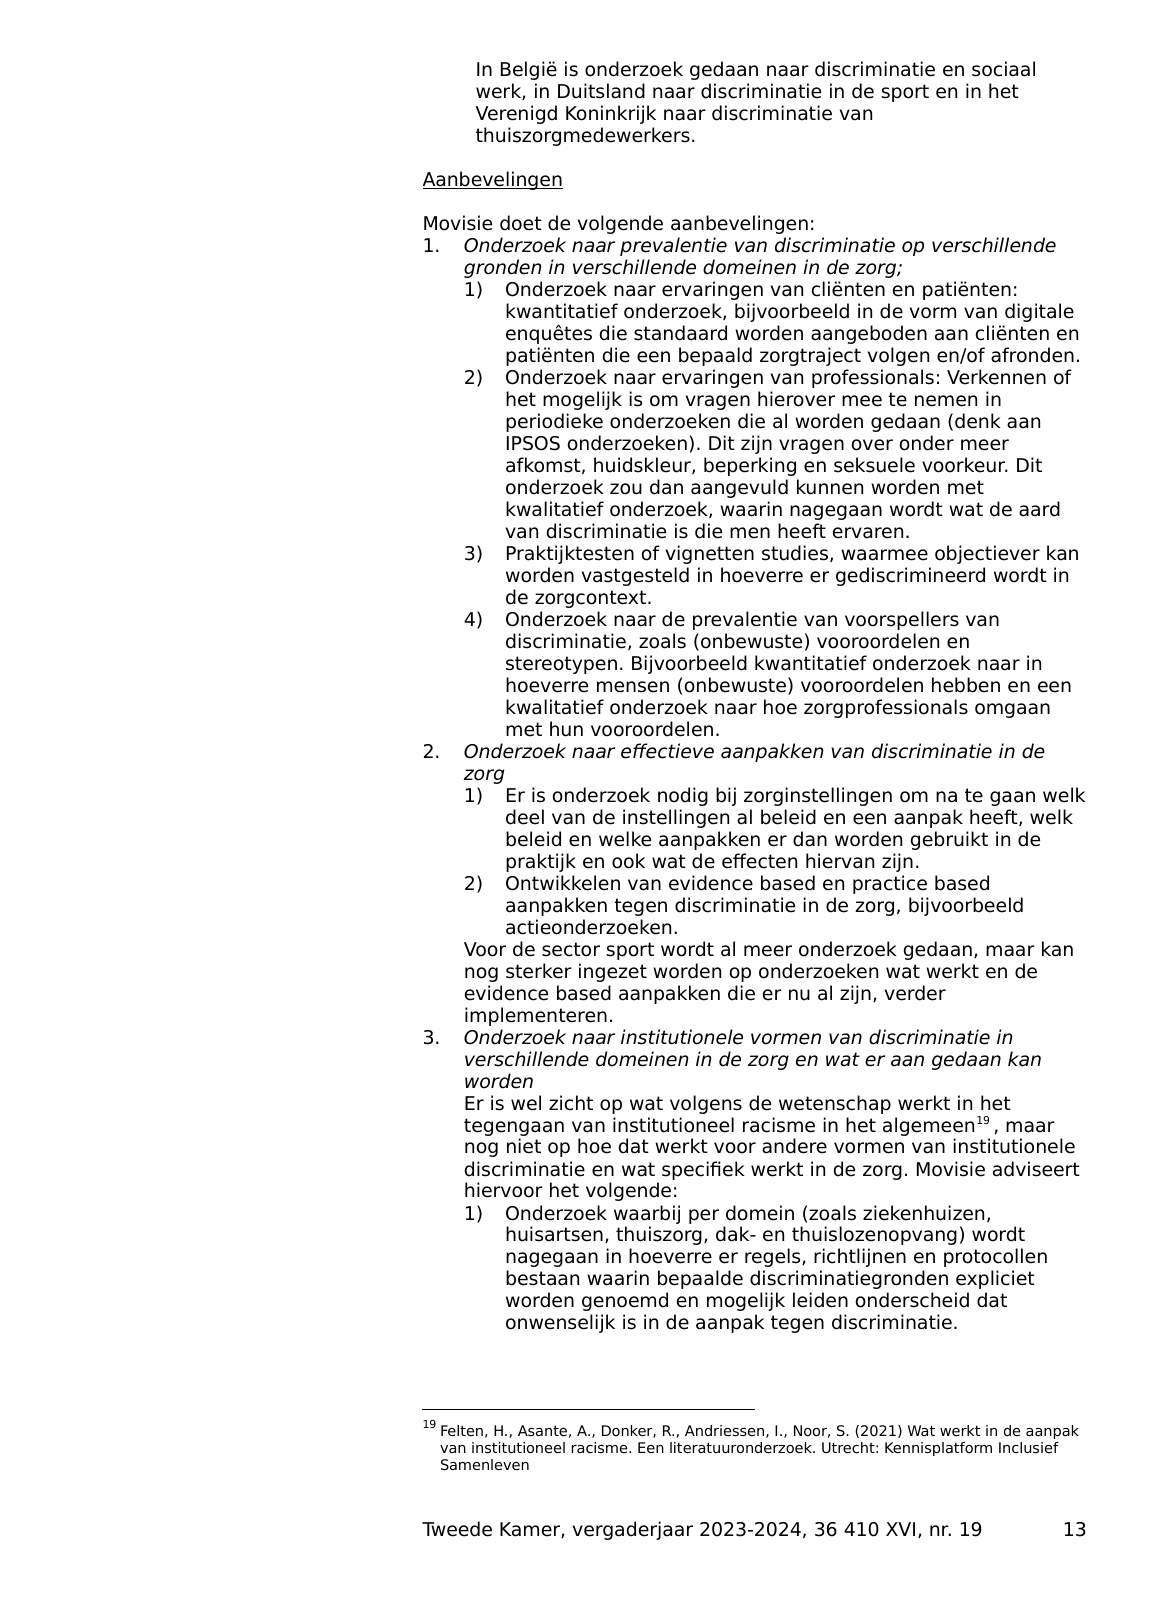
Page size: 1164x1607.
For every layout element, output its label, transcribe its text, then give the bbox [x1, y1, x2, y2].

text 1) Onderzoek waarbij per domein (zoals ziekenhuizen, huisartsen, thuiszorg, dak- en thuislozenopvang) wordt nagegaan in hoeverre er regels, richtlijnen en protocollen bestaan waarin bepaalde discriminatiegronden expliciet worden genoemd en mogelijk leiden onderscheid dat onwenselijk is in de aanpak tegen discriminatie. [464, 1202, 1087, 1334]
text In België is onderzoek gedaan naar discriminatie en sociaal werk, in Duitsland naar discriminatie in de sport en in het Verenigd Koninkrijk naar discriminatie van thuiszorgmedewerkers. [475, 59, 1087, 147]
text 4) Onderzoek naar de prevalentie van voorspellers van discriminatie, zoals (onbewuste) vooroordelen en stereotypen. Bijvoorbeeld kwantitatief onderzoek naar in hoeverre mensen (onbewuste) vooroordelen hebben en een kwalitatief onderzoek naar hoe zorgprofessionals omgaan met hun vooroordelen. [464, 609, 1087, 741]
text 2) Ontwikkelen van evidence based en practice based aanpakken tegen discriminatie in de zorg, bijvoorbeeld actieonderzoeken. [464, 873, 1087, 939]
text Felten, H., Asante, A., Donker, R., Andriessen, I., Noor, S. (2021) Wat werkt in de aanpak van institutioneel racisme. Een literatuuronderzoek. Utrecht: Kennisplatform Inclusief Samenleven [422, 1418, 1087, 1474]
text Voor de sector sport wordt al meer onderzoek gedaan, maar kan nog sterker ingezet worden op onderzoeken wat werkt en de evidence based aanpakken die er nu al zijn, verder implementeren. [464, 939, 1087, 1027]
text 1. Onderzoek naar prevalentie van discriminatie op verschillende gronden in verschillende domeinen in de zorg; [422, 235, 1087, 279]
text 3. Onderzoek naar institutionele vormen van discriminatie in verschillende domeinen in de zorg en wat er aan gedaan kan worden [422, 1027, 1087, 1092]
text Er is wel zicht op wat volgens de wetenschap werkt in het tegengaan van institutioneel racisme in het algemeen, maar nog niet op hoe dat werkt voor andere vormen van institutionele discriminatie en wat specifiek werkt in de zorg. Movisie adviseert hiervoor het volgende: [464, 1092, 1087, 1202]
text 3) Praktijktesten of vignetten studies, waarmee objectiever kan worden vastgesteld in hoeverre er gediscrimineerd wordt in de zorgcontext. [464, 543, 1087, 609]
text 1) Er is onderzoek nodig bij zorginstellingen om na te gaan welk deel van de instellingen al beleid en een aanpak heeft, welk beleid en welke aanpakken er dan worden gebruikt in de praktijk en ook wat de effecten hiervan zijn. [464, 785, 1087, 873]
subtitle Aanbevelingen [422, 169, 1087, 191]
text 2) Onderzoek naar ervaringen van professionals: Verkennen of het mogelijk is om vragen hierover mee te nemen in periodieke onderzoeken die al worden gedaan (denk aan IPSOS onderzoeken). Dit zijn vragen over onder meer afkomst, huidskleur, beperking en seksuele voorkeur. Dit onderzoek zou dan aangevuld kunnen worden met kwalitatief onderzoek, waarin nagegaan wordt wat de aard van discriminatie is die men heeft ervaren. [464, 367, 1087, 543]
text Movisie doet de volgende aanbevelingen: [422, 213, 1087, 235]
text 2. Onderzoek naar effectieve aanpakken van discriminatie in de zorg [422, 741, 1087, 785]
text 1) Onderzoek naar ervaringen van cliënten en patiënten: kwantitatief onderzoek, bijvoorbeeld in de vorm van digitale enquêtes die standaard worden aangeboden aan cliënten en patiënten die een bepaald zorgtraject volgen en/of afronden. [464, 279, 1087, 367]
